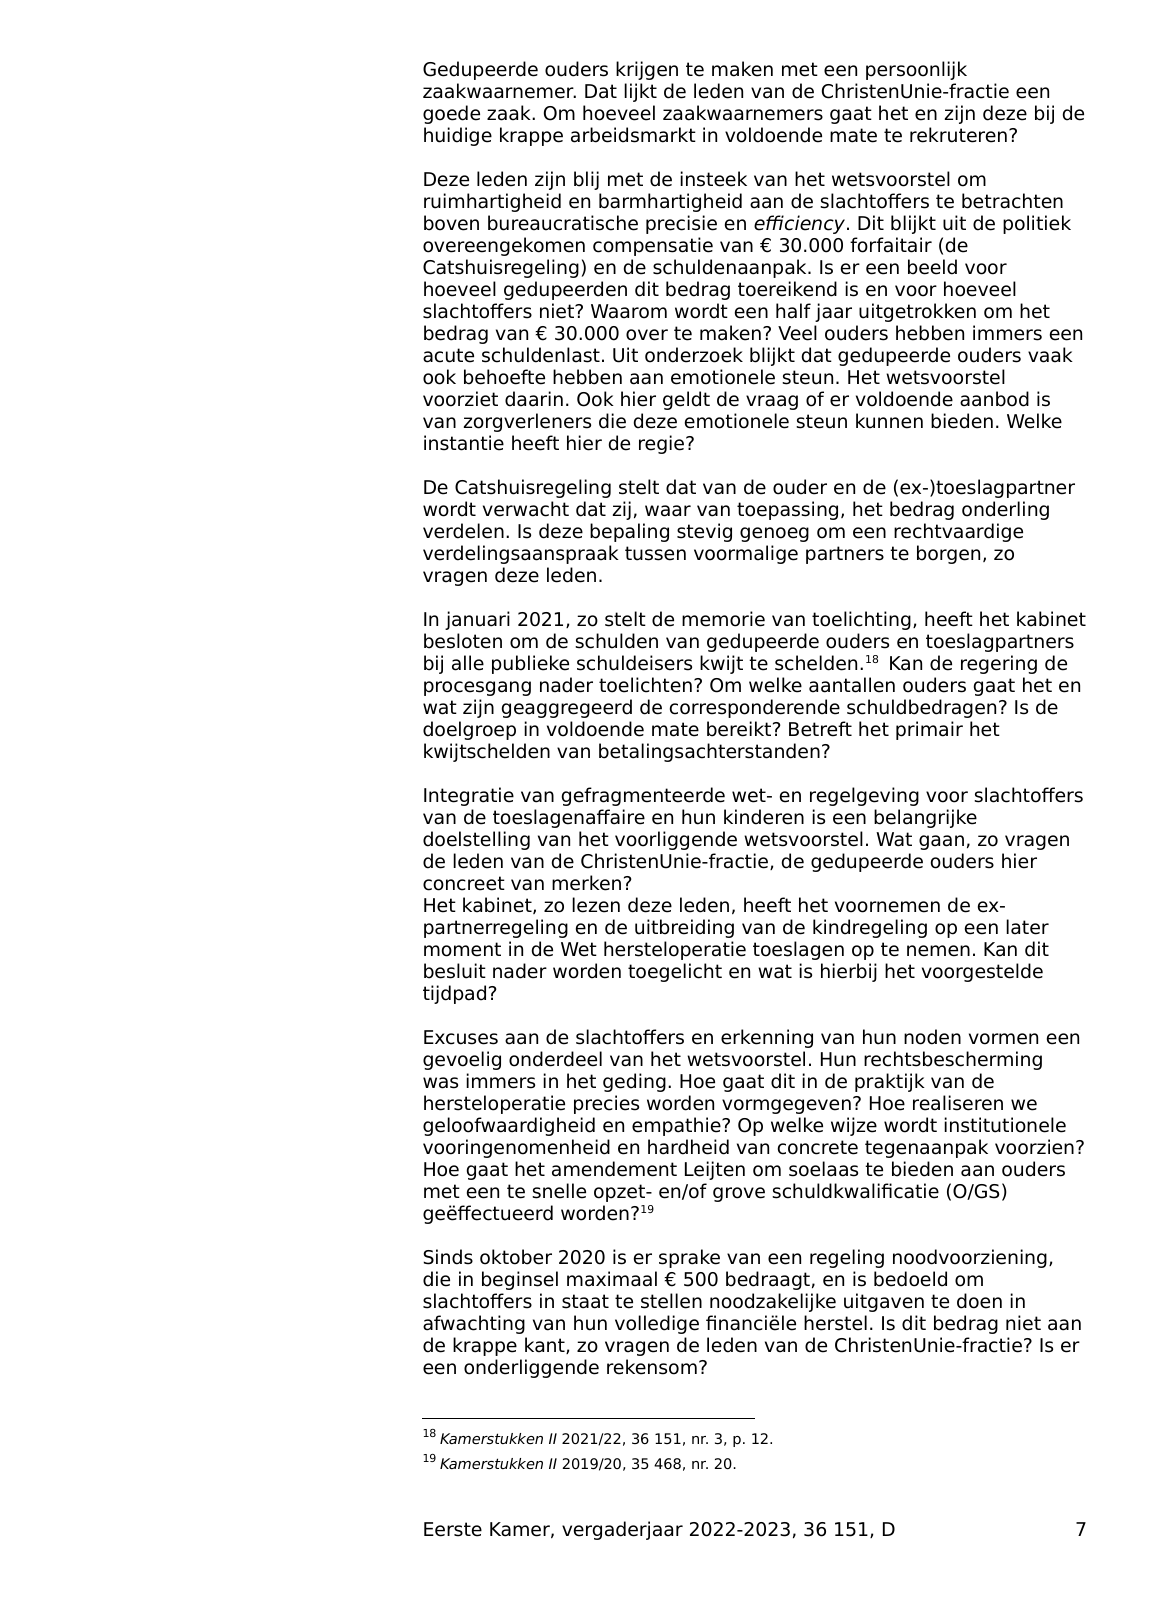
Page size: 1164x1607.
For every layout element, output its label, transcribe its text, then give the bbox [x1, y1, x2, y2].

text In januari 2021, zo stelt de memorie van toelichting, heeft het kabinet besloten om de schulden van gedupeerde ouders en toeslagpartners bij alle publieke schuldeisers kwijt te schelden. Kan de regering de procesgang nader toelichten? Om welke aantallen ouders gaat het en wat zijn geaggregeerd de corresponderende schuldbedragen? Is de doelgroep in voldoende mate bereikt? Betreft het primair het kwijtschelden van betalingsachterstanden? [422, 609, 1087, 763]
text Kamerstukken II 2019/20, 35 468, nr. 20. [422, 1452, 1087, 1474]
text Deze leden zijn blij met de insteek van het wetsvoorstel om ruimhartigheid en barmhartigheid aan de slachtoffers te betrachten boven bureaucratische precisie en efficiency. Dit blijkt uit de politiek overeengekomen compensatie van € 30.000 forfaitair (de Catshuisregeling) en de schuldenaanpak. Is er een beeld voor hoeveel gedupeerden dit bedrag toereikend is en voor hoeveel slachtoffers niet? Waarom wordt een half jaar uitgetrokken om het bedrag van € 30.000 over te maken? Veel ouders hebben immers een acute schuldenlast. Uit onderzoek blijkt dat gedupeerde ouders vaak ook behoefte hebben aan emotionele steun. Het wetsvoorstel voorziet daarin. Ook hier geldt de vraag of er voldoende aanbod is van zorgverleners die deze emotionele steun kunnen bieden. Welke instantie heeft hier de regie? [422, 169, 1087, 455]
text Gedupeerde ouders krijgen te maken met een persoonlijk zaakwaarnemer. Dat lijkt de leden van de ChristenUnie-fractie een goede zaak. Om hoeveel zaakwaarnemers gaat het en zijn deze bij de huidige krappe arbeidsmarkt in voldoende mate te rekruteren? [422, 59, 1087, 147]
text Sinds oktober 2020 is er sprake van een regeling noodvoorziening, die in beginsel maximaal € 500 bedraagt, en is bedoeld om slachtoffers in staat te stellen noodzakelijke uitgaven te doen in afwachting van hun volledige financiële herstel. Is dit bedrag niet aan de krappe kant, zo vragen de leden van de ChristenUnie-fractie? Is er een onderliggende rekensom? [422, 1247, 1087, 1379]
text Kamerstukken II 2021/22, 36 151, nr. 3, p. 12. [422, 1427, 1087, 1449]
text Het kabinet, zo lezen deze leden, heeft het voornemen de ex-partnerregeling en de uitbreiding van de kindregeling op een later moment in de Wet hersteloperatie toeslagen op te nemen. Kan dit besluit nader worden toegelicht en wat is hierbij het voorgestelde tijdpad? [422, 895, 1087, 1005]
text Excuses aan de slachtoffers en erkenning van hun noden vormen een gevoelig onderdeel van het wetsvoorstel. Hun rechtsbescherming was immers in het geding. Hoe gaat dit in de praktijk van de hersteloperatie precies worden vormgegeven? Hoe realiseren we geloofwaardigheid en empathie? Op welke wijze wordt institutionele vooringenomenheid en hardheid van concrete tegenaanpak voorzien? Hoe gaat het amendement Leijten om soelaas te bieden aan ouders met een te snelle opzet- en/of grove schuldkwalificatie (O/GS) geëffectueerd worden? [422, 1027, 1087, 1225]
text De Catshuisregeling stelt dat van de ouder en de (ex-)toeslagpartner wordt verwacht dat zij, waar van toepassing, het bedrag onderling verdelen. Is deze bepaling stevig genoeg om een rechtvaardige verdelingsaanspraak tussen voormalige partners te borgen, zo vragen deze leden. [422, 477, 1087, 587]
text Integratie van gefragmenteerde wet- en regelgeving voor slachtoffers van de toeslagenaffaire en hun kinderen is een belangrijke doelstelling van het voorliggende wetsvoorstel. Wat gaan, zo vragen de leden van de ChristenUnie-fractie, de gedupeerde ouders hier concreet van merken? [422, 785, 1087, 895]
